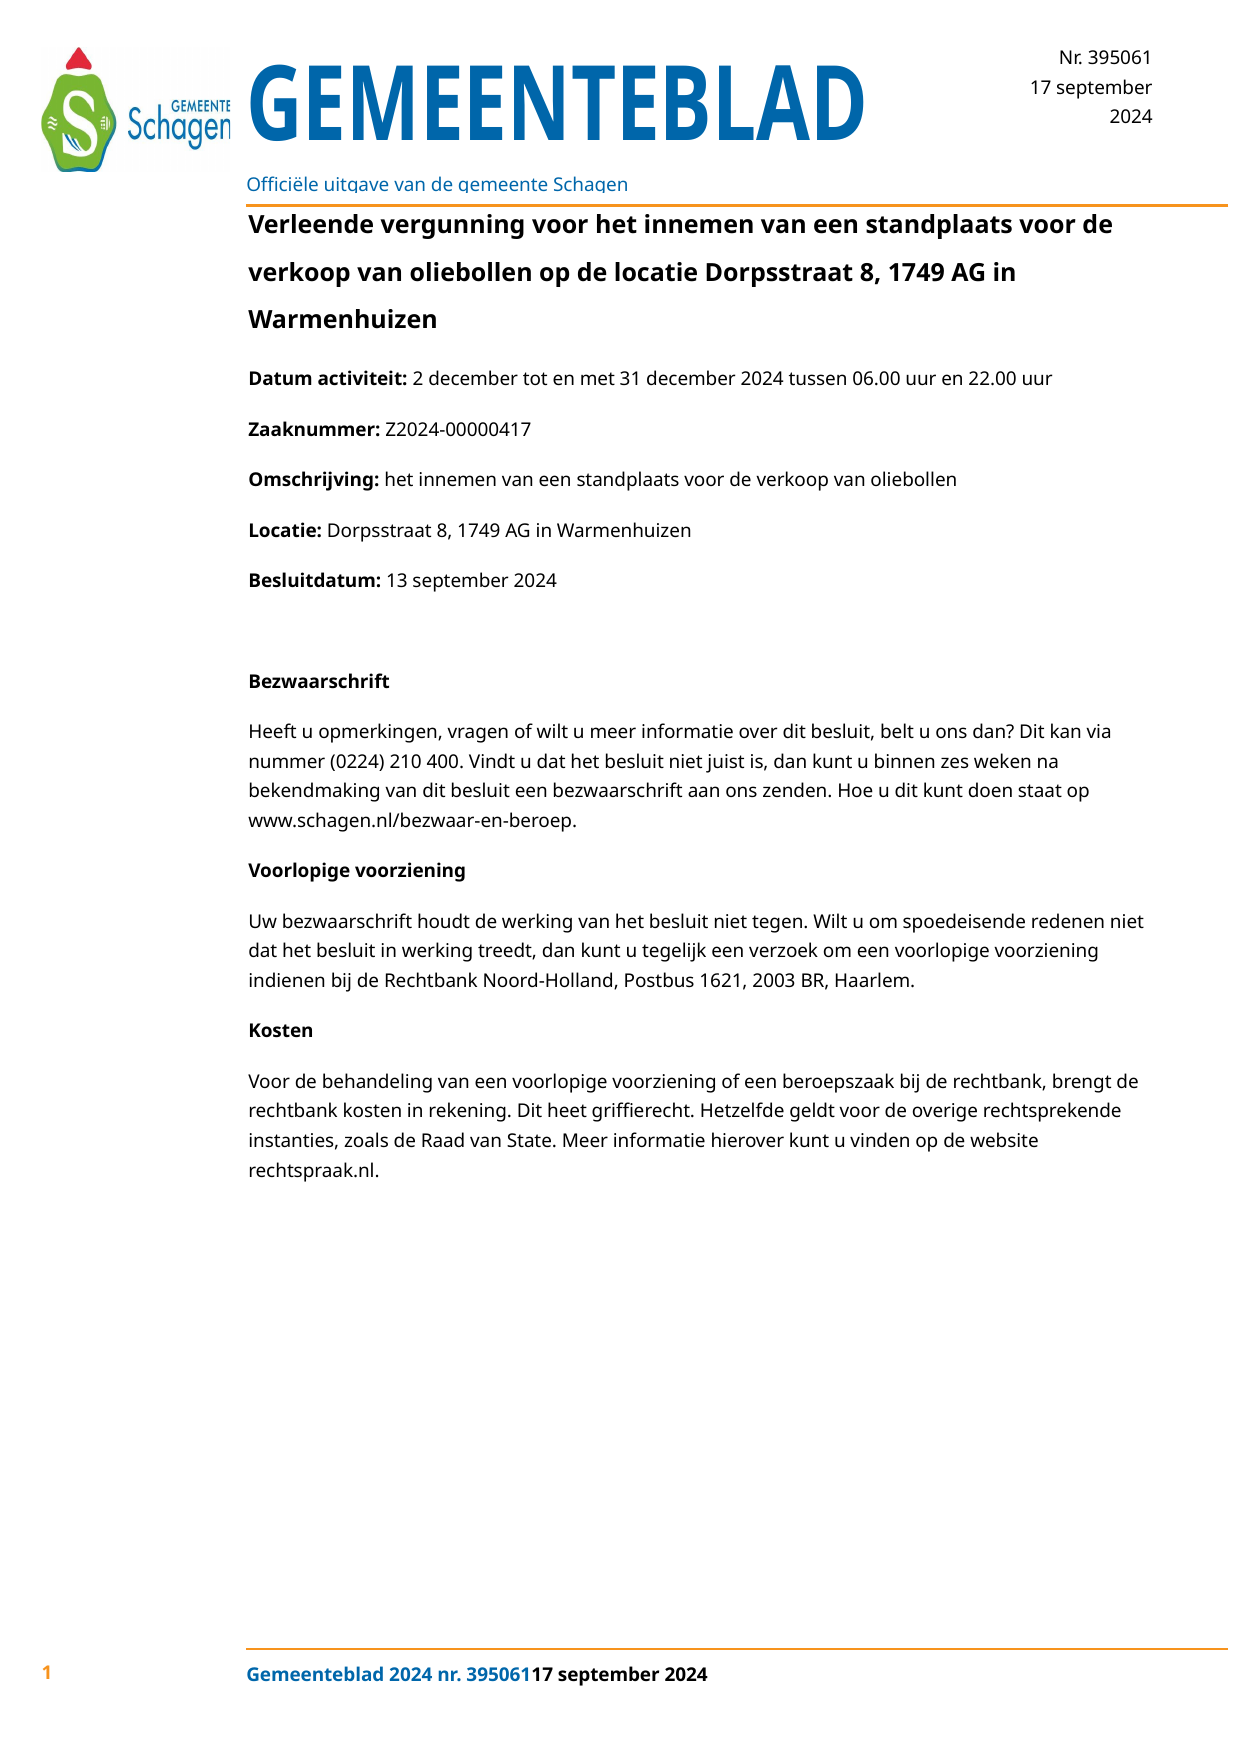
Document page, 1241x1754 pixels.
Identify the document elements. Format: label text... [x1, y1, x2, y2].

text Besluitdatum: 13 september 2024 [248, 567, 1152, 593]
text Voorlopige voorziening [248, 858, 1152, 883]
text Kosten [248, 1018, 1152, 1043]
text Datum activiteit: 2 december tot en met 31 december 2024 tussen 06.00 uur en 22.00 uur [248, 366, 1152, 391]
text Zaaknummer: Z2024-00000417 [248, 416, 1152, 442]
text Uw bezwaarschrift houdt de werking van het besluit niet tegen. Wilt u om spoedeisende redenen niet dat het besluit in werking treedt, dan kunt u tegelijk een verzoek om een voorlopige voorziening indienen bij de Rechtbank Noord-Holland, Postbus 1621, 2003 BR, Haarlem. [248, 908, 1152, 993]
text Verleende vergunning voor het innemen van een standplaats voor de verkoop van oliebollen op de locatie Dorpsstraat 8, 1749 AG in Warmenhuizen [248, 207, 1152, 336]
text Bezwaarschrift [248, 668, 1152, 694]
text Heeft u opmerkingen, vragen of wilt u meer informatie over dit besluit, belt u ons dan? Dit kan via nummer (0224) 210 400. Vindt u dat het besluit niet juist is, dan kunt u binnen zes weken na bekendmaking van dit besluit een bezwaarschrift aan ons zenden. Hoe u dit kunt doen staat op www.schagen.nl/bezwaar-en-beroep. [248, 718, 1152, 833]
picture [41, 47, 231, 172]
text Voor de behandeling van een voorlopige voorziening of een beroepszaak bij de rechtbank, brengt de rechtbank kosten in rekening. Dit heet griffierecht. Hetzelfde geldt voor de overige rechtsprekende instanties, zoals de Raad van State. Meer informatie hierover kunt u vinden op de website rechtspraak.nl. [248, 1068, 1152, 1182]
text Omschrijving: het innemen van een standplaats voor de verkoop van oliebollen [248, 466, 1152, 492]
text Locatie: Dorpsstraat 8, 1749 AG in Warmenhuizen [248, 517, 1152, 542]
